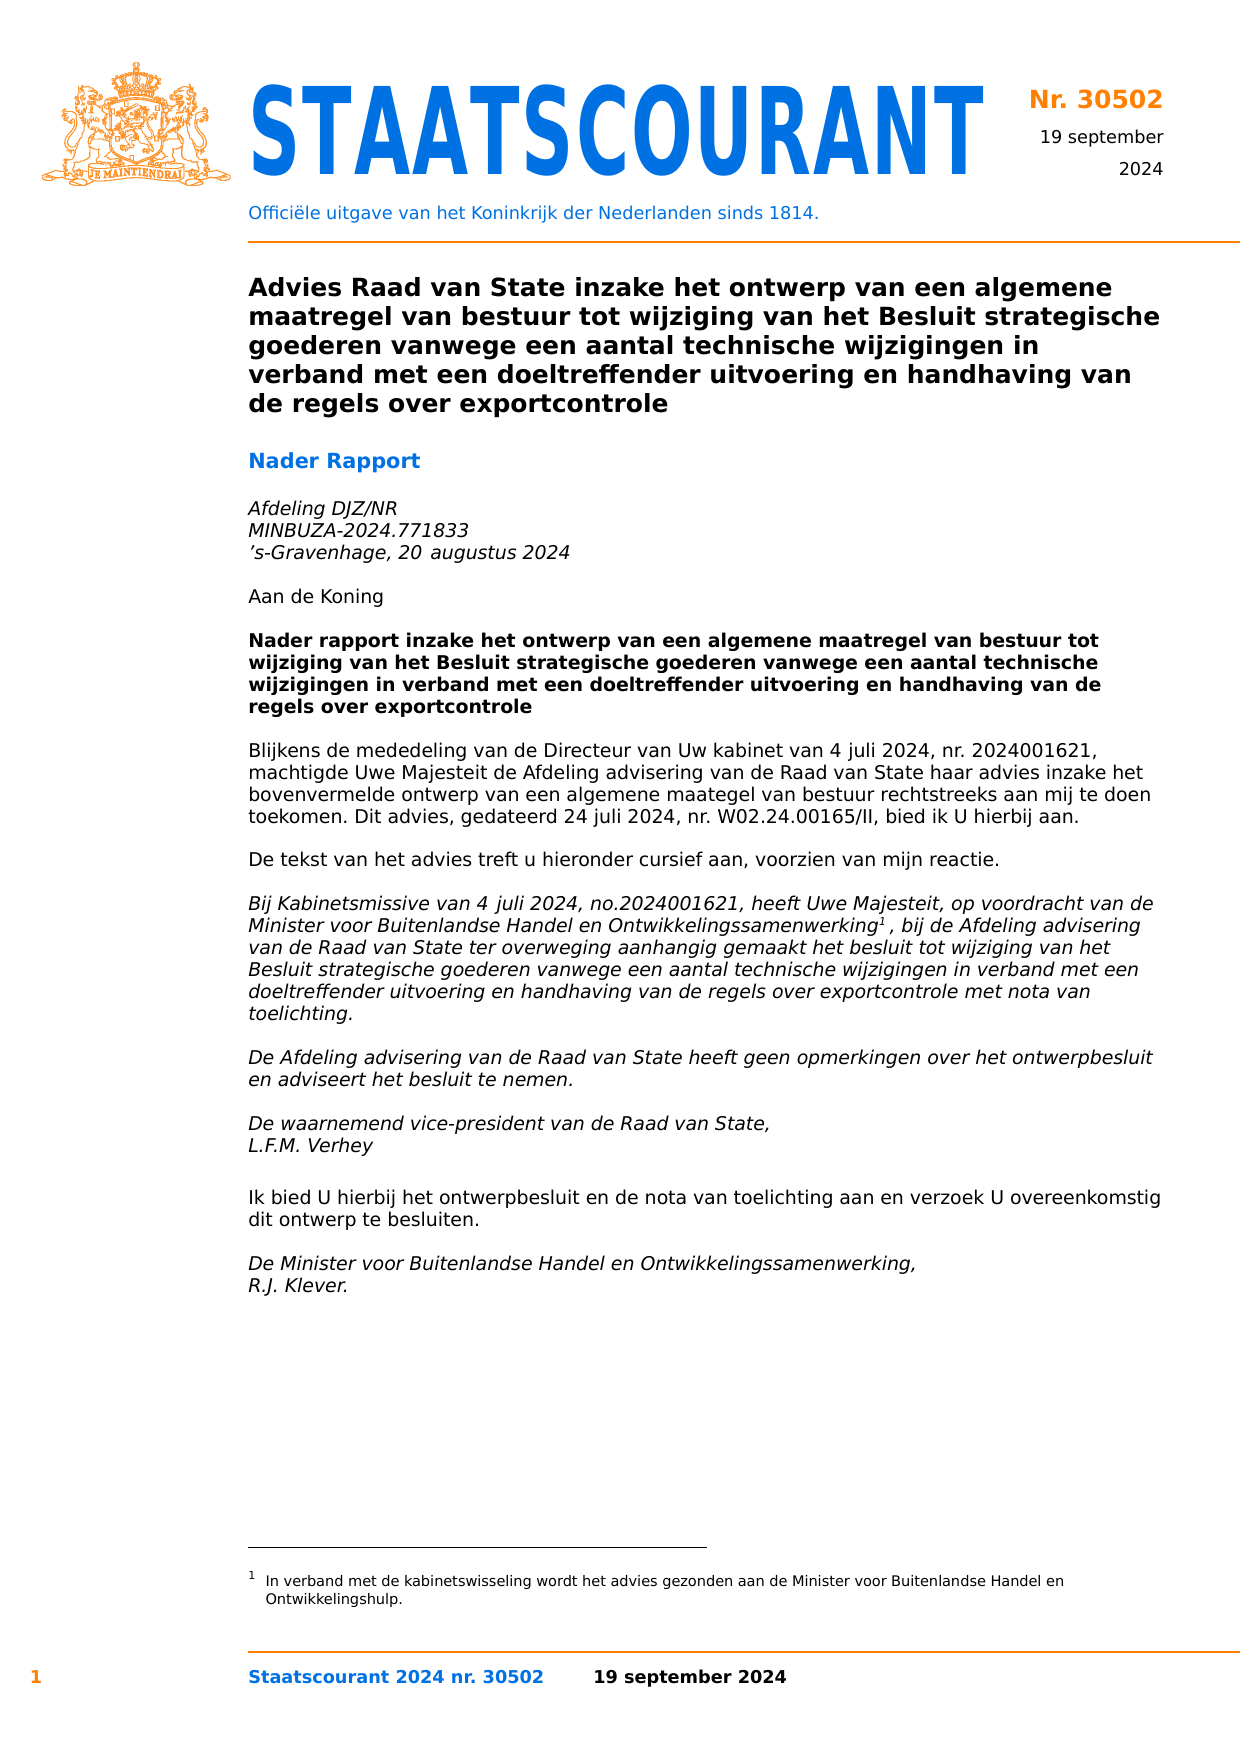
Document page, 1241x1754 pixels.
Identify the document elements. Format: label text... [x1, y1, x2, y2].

subtitle Advies Raad van State inzake het ontwerp van een algemene maatregel van bestuur tot wijziging van het Besluit strategische goederen vanwege een aantal technische wijzigingen in verband met een doeltreffender uitvoering en handhaving van de regels over exportcontrole [248, 273, 1163, 419]
subtitle Nader Rapport [248, 449, 1163, 473]
table_header Nr. 30502 [998, 62, 1240, 121]
text In verband met de kabinetswisseling wordt het advies gezonden aan de Minister voor Buitenlandse Handel en Ontwikkelingshulp. [248, 1569, 1163, 1608]
text De Minister voor Buitenlandse Handel en Ontwikkelingssamenwerking, R.J. Klever. [248, 1253, 1163, 1297]
text Ik bied U hierbij het ontwerpbesluit en de nota van toelichting aan en verzoek U overeenkomstig dit ontwerp te besluiten. [248, 1187, 1163, 1231]
text MINBUZA-2024.771833 [248, 520, 1163, 542]
text Afdeling DJZ/NR [248, 498, 1163, 520]
text De tekst van het advies treft u hieronder cursief aan, voorzien van mijn reactie. [248, 849, 1163, 871]
text Nader rapport inzake het ontwerp van een algemene maatregel van bestuur tot wijziging van het Besluit strategische goederen vanwege een aantal technische wijzigingen in verband met een doeltreffender uitvoering en handhaving van de regels over exportcontrole [248, 630, 1163, 718]
text Blijkens de mededeling van de Directeur van Uw kabinet van 4 juli 2024, nr. 2024001621, machtigde Uwe Majesteit de Afdeling advisering van de Raad van State haar advies inzake het bovenvermelde ontwerp van een algemene maategel van bestuur rechtstreeks aan mij te doen toekomen. Dit advies, gedateerd 24 juli 2024, nr. W02.24.00165/II, bied ik U hierbij aan. [248, 739, 1163, 827]
picture [41, 62, 231, 186]
text ’s-Gravenhage, 20 augustus 2024 [248, 542, 1163, 564]
table_cell 2024 [998, 153, 1240, 203]
text De waarnemend vice-president van de Raad van State, [248, 1113, 1163, 1135]
text Aan de Koning [248, 586, 1163, 608]
table_header STAATSCOURANT [248, 62, 998, 203]
text Bij Kabinetsmissive van 4 juli 2024, no.2024001621, heeft Uwe Majesteit, op voordracht van de Minister voor Buitenlandse Handel en Ontwikkelingssamenwerking, bij de Afdeling advisering van de Raad van State ter overweging aanhangig gemaakt het besluit tot wijziging van het Besluit strategische goederen vanwege een aantal technische wijzigingen in verband met een doeltreffender uitvoering en handhaving van de regels over exportcontrole met nota van toelichting. [248, 893, 1163, 1025]
table_header [25, 62, 248, 241]
table_cell 19 september [998, 121, 1240, 153]
table_cell Officiële uitgave van het Koninkrijk der Nederlanden sinds 1814. [248, 203, 1240, 241]
text L.F.M. Verhey [248, 1135, 1163, 1157]
text De Afdeling advisering van de Raad van State heeft geen opmerkingen over het ontwerpbesluit en adviseert het besluit te nemen. [248, 1047, 1163, 1091]
